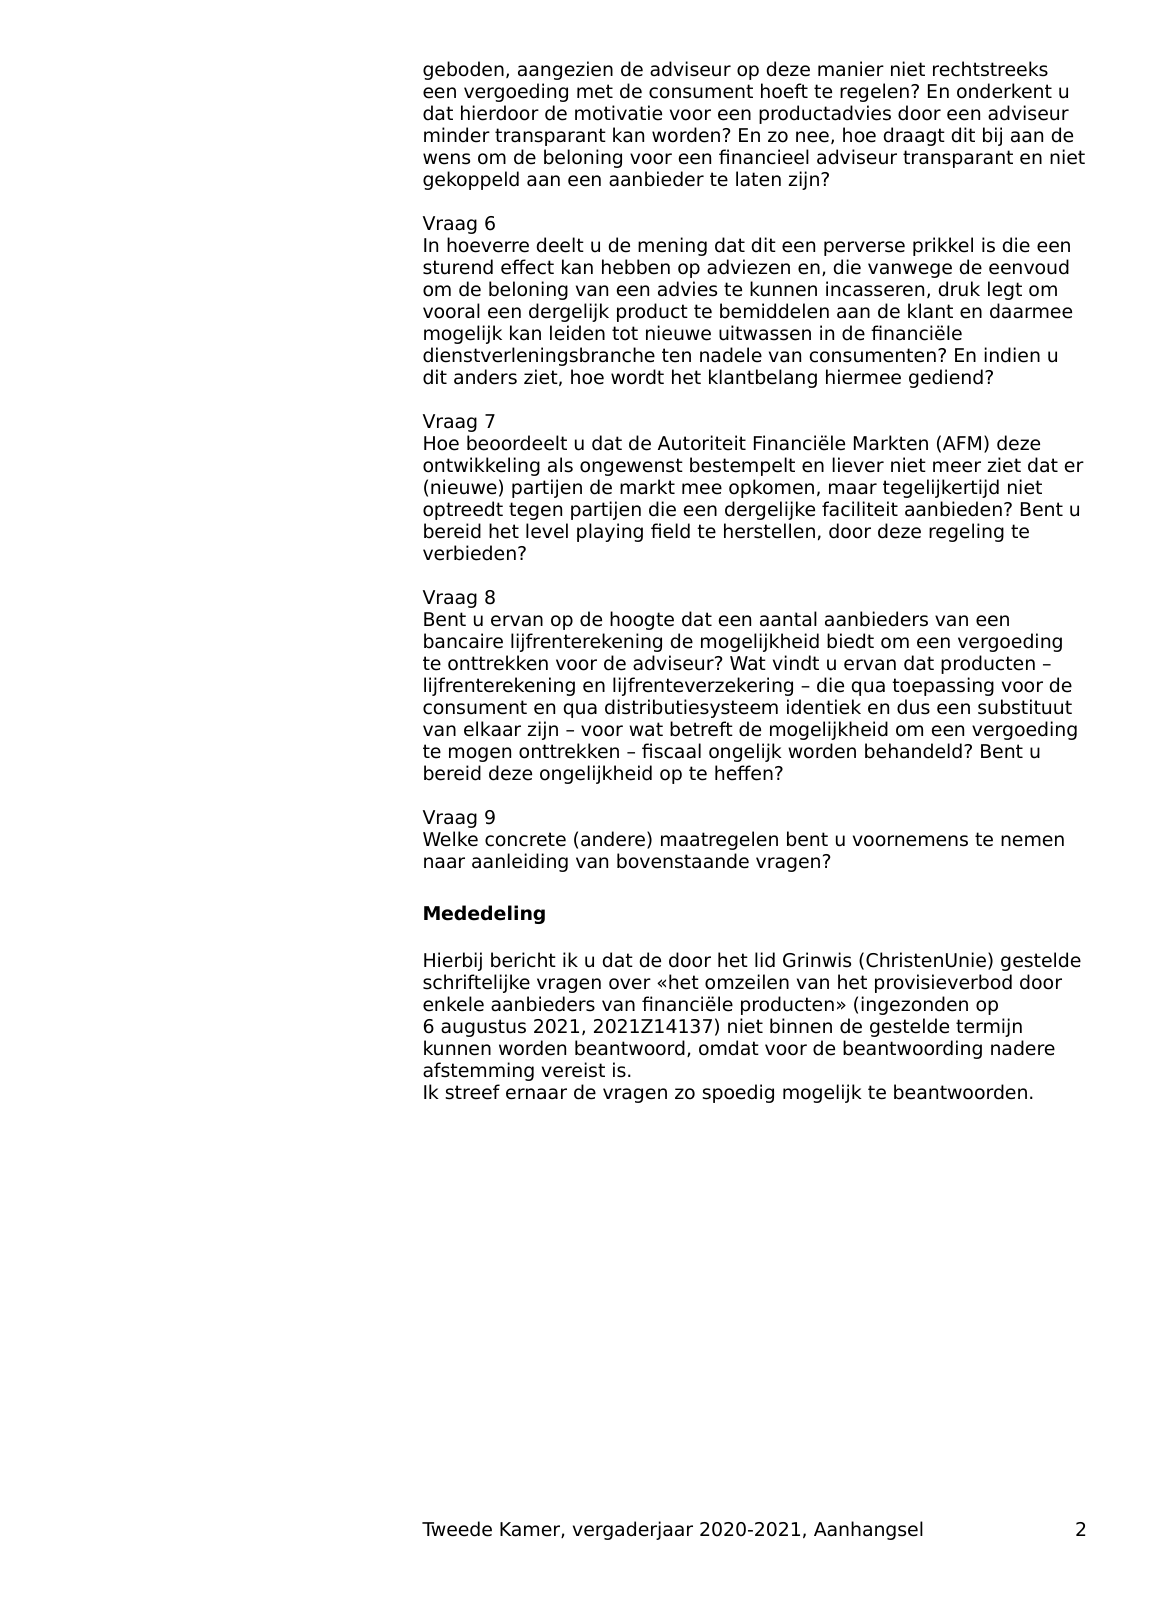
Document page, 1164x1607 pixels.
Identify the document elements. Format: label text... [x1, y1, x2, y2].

text Welke concrete (andere) maatregelen bent u voornemens te nemen naar aanleiding van bovenstaande vragen? [422, 829, 1087, 873]
text Vraag 8 [422, 587, 1087, 609]
text Bent u ervan op de hoogte dat een aantal aanbieders van een bancaire lijfrenterekening de mogelijkheid biedt om een vergoeding te onttrekken voor de adviseur? Wat vindt u ervan dat producten – lijfrenterekening en lijfrenteverzekering – die qua toepassing voor de consument en qua distributiesysteem identiek en dus een substituut van elkaar zijn – voor wat betreft de mogelijkheid om een vergoeding te mogen onttrekken – fiscaal ongelijk worden behandeld? Bent u bereid deze ongelijkheid op te heffen? [422, 609, 1087, 785]
text Hierbij bericht ik u dat de door het lid Grinwis (ChristenUnie) gestelde schriftelijke vragen over «het omzeilen van het provisieverbod door enkele aanbieders van financiële producten» (ingezonden op 6 augustus 2021, 2021Z14137) niet binnen de gestelde termijn kunnen worden beantwoord, omdat voor de beantwoording nadere afstemming vereist is. [422, 950, 1087, 1082]
subtitle Mededeling [422, 903, 1087, 925]
text Vraag 9 [422, 807, 1087, 829]
text geboden, aangezien de adviseur op deze manier niet rechtstreeks een vergoeding met de consument hoeft te regelen? En onderkent u dat hierdoor de motivatie voor een productadvies door een adviseur minder transparant kan worden? En zo nee, hoe draagt dit bij aan de wens om de beloning voor een financieel adviseur transparant en niet gekoppeld aan een aanbieder te laten zijn? [422, 59, 1087, 191]
text Hoe beoordeelt u dat de Autoriteit Financiële Markten (AFM) deze ontwikkeling als ongewenst bestempelt en liever niet meer ziet dat er (nieuwe) partijen de markt mee opkomen, maar tegelijkertijd niet optreedt tegen partijen die een dergelijke faciliteit aanbieden? Bent u bereid het level playing field te herstellen, door deze regeling te verbieden? [422, 433, 1087, 565]
text Vraag 7 [422, 411, 1087, 433]
text In hoeverre deelt u de mening dat dit een perverse prikkel is die een sturend effect kan hebben op adviezen en, die vanwege de eenvoud om de beloning van een advies te kunnen incasseren, druk legt om vooral een dergelijk product te bemiddelen aan de klant en daarmee mogelijk kan leiden tot nieuwe uitwassen in de financiële dienstverleningsbranche ten nadele van consumenten? En indien u dit anders ziet, hoe wordt het klantbelang hiermee gediend? [422, 235, 1087, 389]
text Vraag 6 [422, 213, 1087, 235]
text Ik streef ernaar de vragen zo spoedig mogelijk te beantwoorden. [422, 1082, 1087, 1104]
